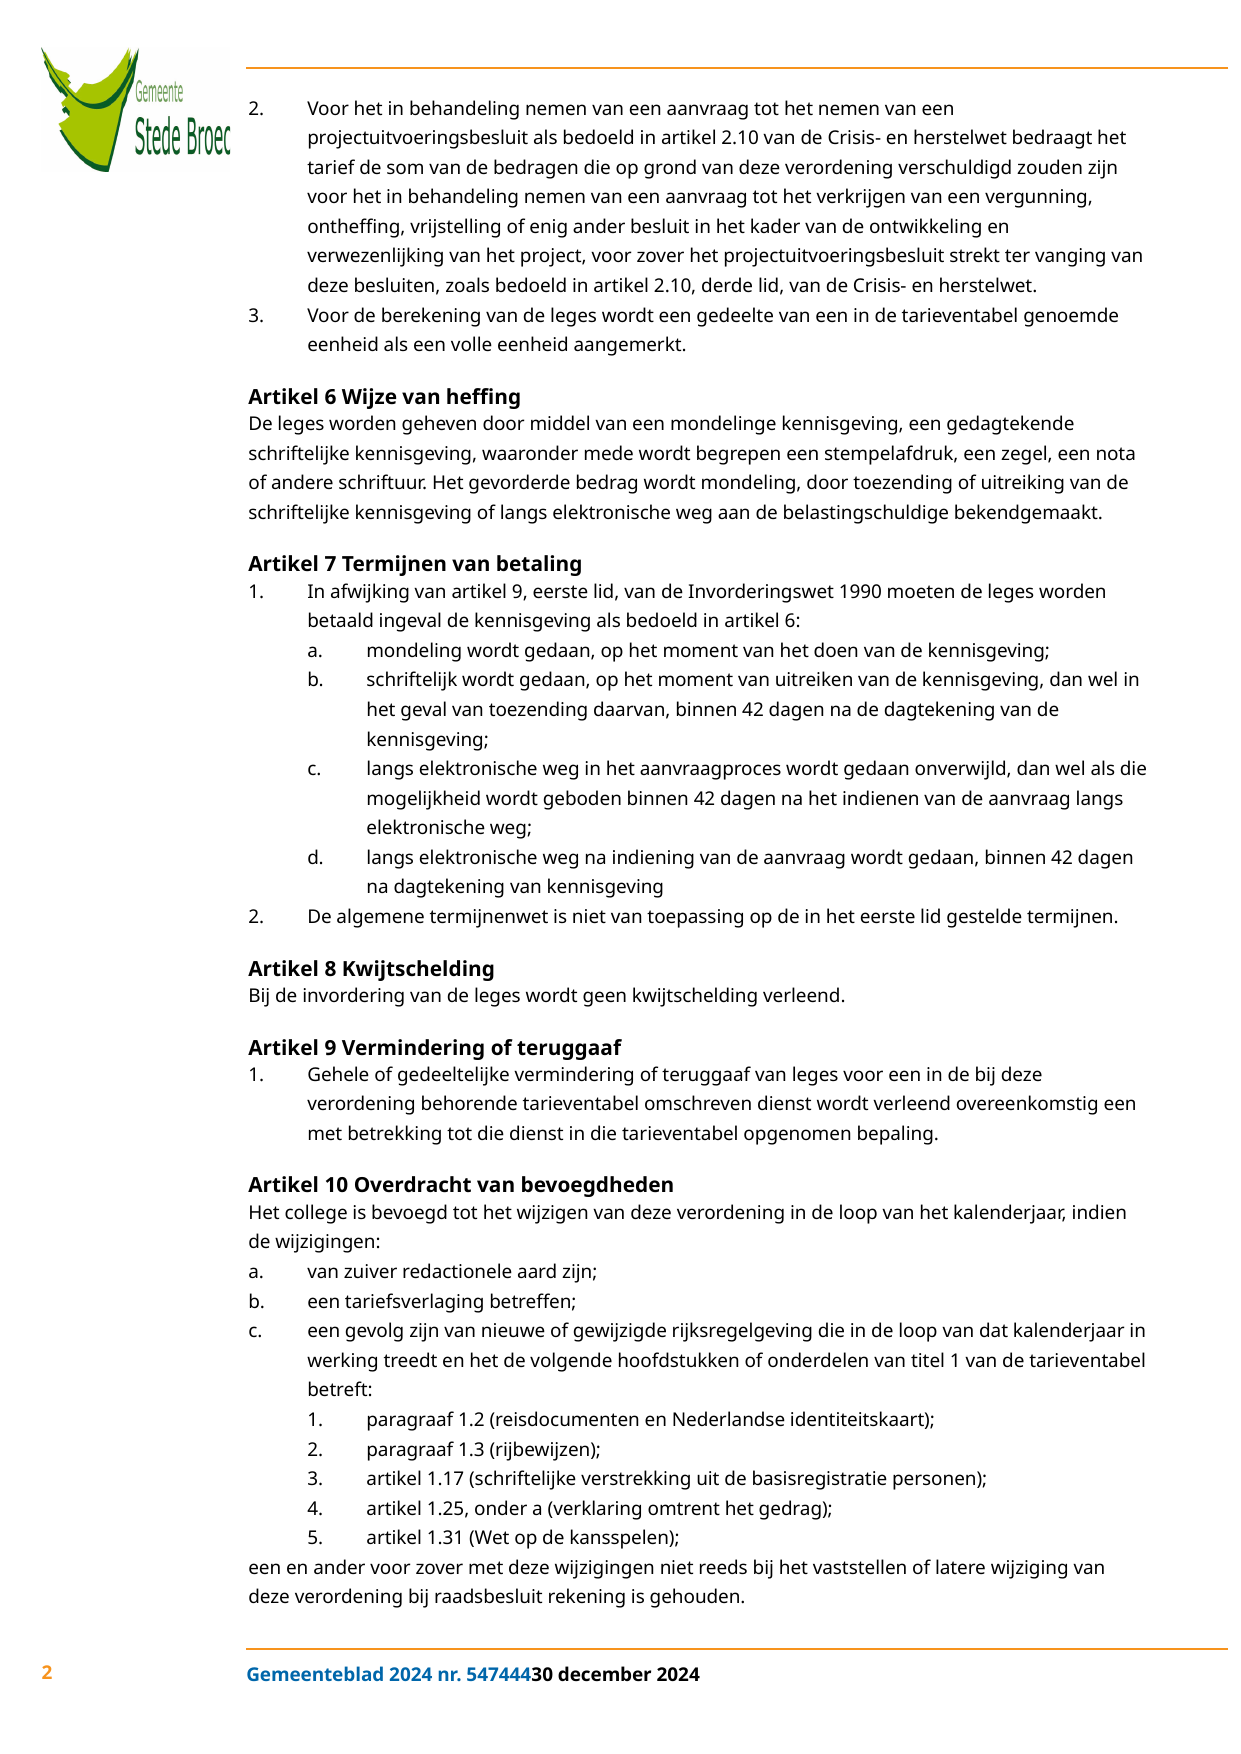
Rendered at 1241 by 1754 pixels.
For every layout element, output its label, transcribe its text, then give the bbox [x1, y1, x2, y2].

text De leges worden geheven door middel van een mondelinge kennisgeving, een gedagtekende schriftelijke kennisgeving, waaronder mede wordt begrepen een stempelafdruk, een zegel, een nota of andere schriftuur. Het gevorderde bedrag wordt mondeling, door toezending of uitreiking van de schriftelijke kennisgeving of langs elektronische weg aan de belastingschuldige bekendgemaakt. [248, 410, 1152, 525]
text Artikel 9 Vermindering of teruggaaf [248, 1033, 1152, 1061]
text Artikel 10 Overdracht van bevoegdheden [248, 1171, 1152, 1199]
list artikel 1.17 (schriftelijke verstrekking uit de basisregistratie personen); [307, 1465, 1152, 1491]
list paragraaf 1.2 (reisdocumenten en Nederlandse identiteitskaart); [307, 1406, 1152, 1432]
list mondeling wordt gedaan, op het moment van het doen van de kennisgeving; [307, 637, 1152, 663]
list langs elektronische weg in het aanvraagproces wordt gedaan onverwijld, dan wel als die mogelijkheid wordt geboden binnen 42 dagen na het indienen van de aanvraag langs elektronische weg; [307, 755, 1152, 840]
list schriftelijk wordt gedaan, op het moment van uitreiken van de kennisgeving, dan wel in het geval van toezending daarvan, binnen 42 dagen na de dagtekening van de kennisgeving; [307, 667, 1152, 752]
text Artikel 6 Wijze van heffing [248, 382, 1152, 410]
list een gevolg zijn van nieuwe of gewijzigde rijksregelgeving die in de loop van dat kalenderjaar in werking treedt en het de volgende hoofdstukken of onderdelen van titel 1 van de tarieventabel betreft: [248, 1317, 1152, 1402]
list langs elektronische weg na indiening van de aanvraag wordt gedaan, binnen 42 dagen na dagtekening van kennisgeving [307, 844, 1152, 899]
list Voor het in behandeling nemen van een aanvraag tot het nemen van een projectuitvoeringsbesluit als bedoeld in artikel 2.10 van de Crisis- en herstelwet bedraagt het tarief de som van de bedragen die op grond van deze verordening verschuldigd zouden zijn voor het in behandeling nemen van een aanvraag tot het verkrijgen van een vergunning, ontheffing, vrijstelling of enig ander besluit in het kader van de ontwikkeling en verwezenlijking van het project, voor zover het projectuitvoeringsbesluit strekt ter vanging van deze besluiten, zoals bedoeld in artikel 2.10, derde lid, van de Crisis- en herstelwet. [248, 95, 1152, 298]
picture [41, 47, 231, 172]
list artikel 1.25, onder a (verklaring omtrent het gedrag); [307, 1495, 1152, 1521]
list Voor de berekening van de leges wordt een gedeelte van een in de tarieventabel genoemde eenheid als een volle eenheid aangemerkt. [248, 302, 1152, 357]
text een en ander voor zover met deze wijzigingen niet reeds bij het vaststellen of latere wijziging van deze verordening bij raadsbesluit rekening is gehouden. [248, 1554, 1152, 1609]
list De algemene termijnenwet is niet van toepassing op de in het eerste lid gestelde termijnen. [248, 903, 1152, 929]
list een tariefsverlaging betreffen; [248, 1288, 1152, 1313]
text Het college is bevoegd tot het wijzigen van deze verordening in de loop van het kalenderjaar, indien de wijzigingen: [248, 1199, 1152, 1254]
text Artikel 8 Kwijtschelding [248, 954, 1152, 982]
text Bij de invordering van de leges wordt geen kwijtschelding verleend. [248, 982, 1152, 1008]
list paragraaf 1.3 (rijbewijzen); [307, 1436, 1152, 1461]
list In afwijking van artikel 9, eerste lid, van de Invorderingswet 1990 moeten de leges worden betaald ingeval de kennisgeving als bedoeld in artikel 6: [248, 578, 1152, 633]
text Artikel 7 Termijnen van betaling [248, 549, 1152, 578]
list Gehele of gedeeltelijke vermindering of teruggaaf van leges voor een in de bij deze verordening behorende tarieventabel omschreven dienst wordt verleend overeenkomstig een met betrekking tot die dienst in die tarieventabel opgenomen bepaling. [248, 1061, 1152, 1146]
list artikel 1.31 (Wet op de kansspelen); [307, 1524, 1152, 1550]
list van zuiver redactionele aard zijn; [248, 1258, 1152, 1284]
